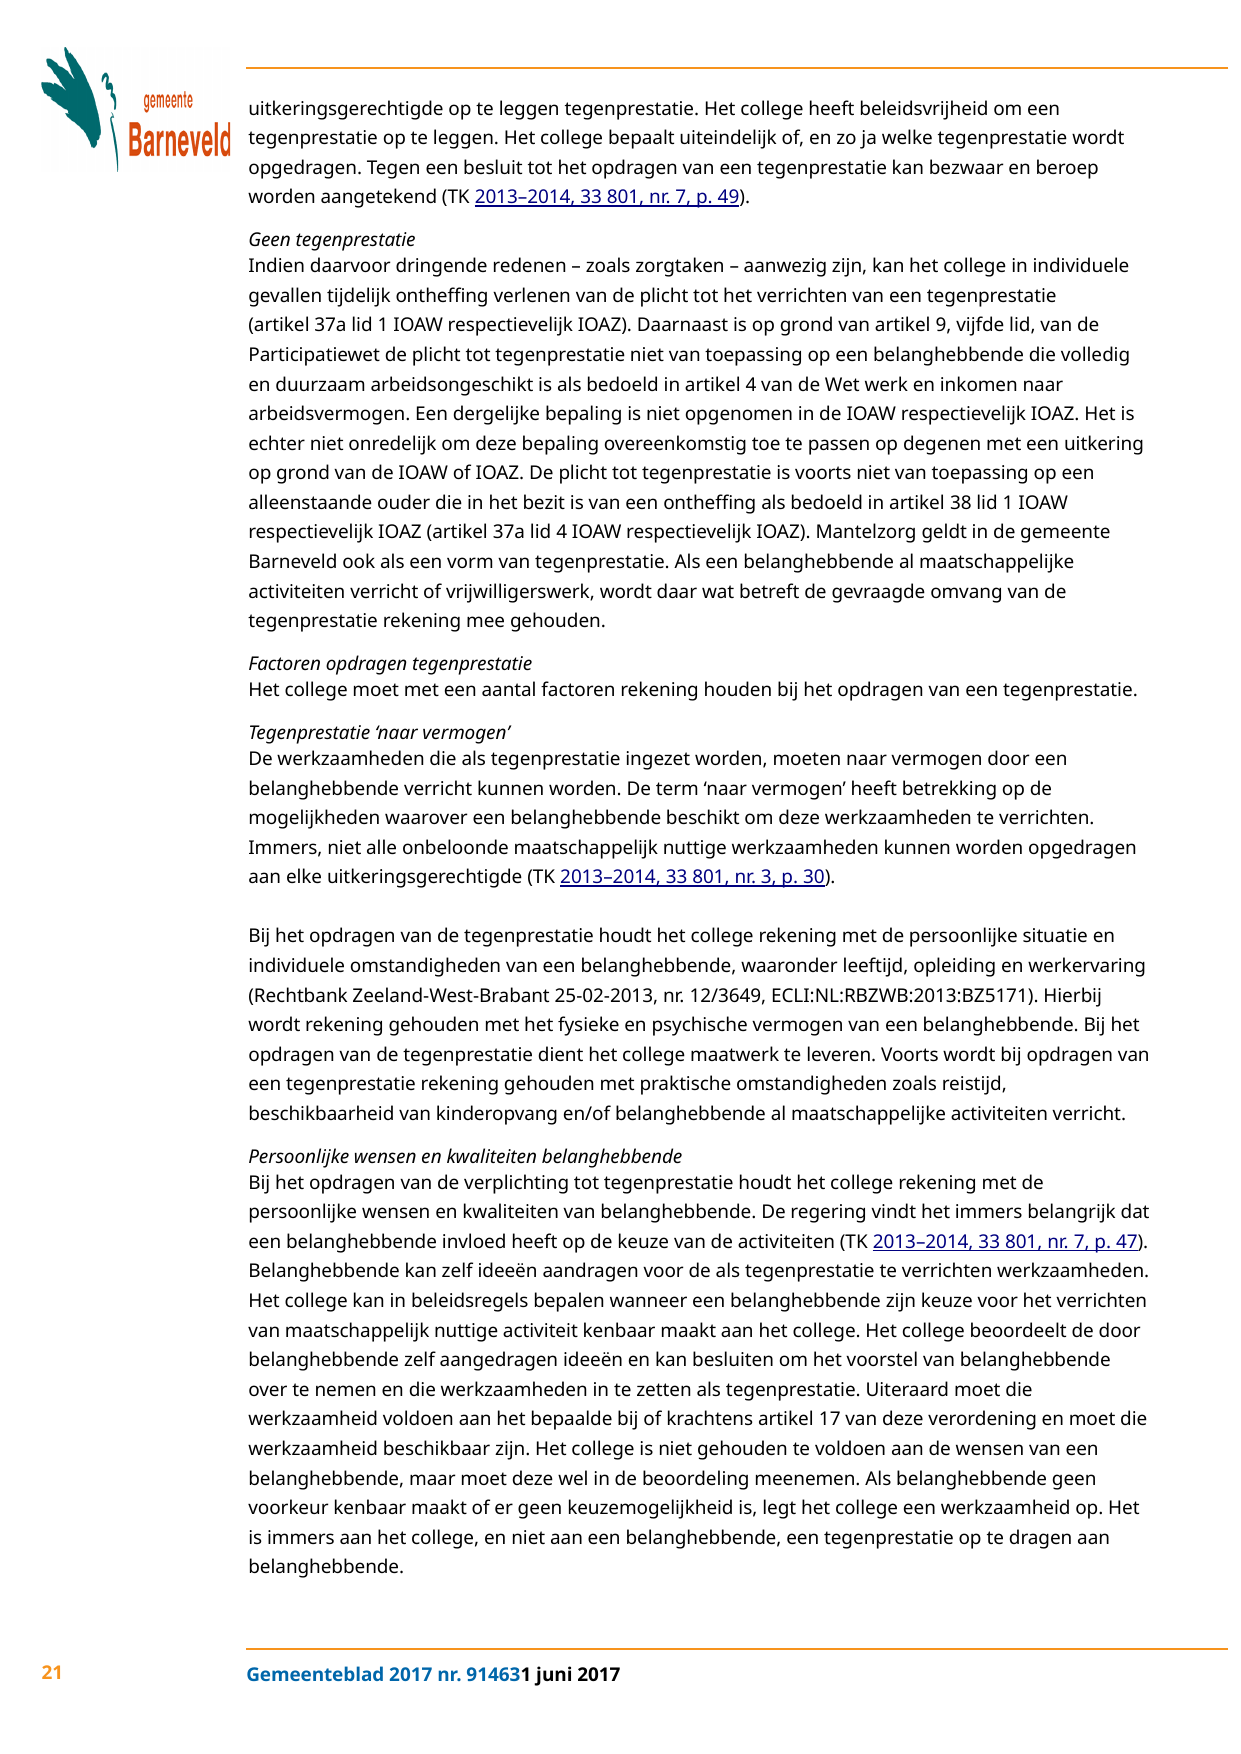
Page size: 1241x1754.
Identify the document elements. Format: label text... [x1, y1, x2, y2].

text Het college moet met een aantal factoren rekening houden bij het opdragen van een tegenprestatie. [248, 676, 1152, 702]
text Factoren opdragen tegenprestatie [248, 651, 1152, 676]
text Tegenprestatie ‘naar vermogen’ [248, 719, 1152, 745]
picture [41, 47, 231, 172]
text Bij het opdragen van de tegenprestatie houdt het college rekening met de persoonlijke situatie en individuele omstandigheden van een belanghebbende, waaronder leeftijd, opleiding en werkervaring (Rechtbank Zeeland-West-Brabant 25-02-2013, nr. 12/3649, ECLI:NL:RBZWB:2013:BZ5171). Hierbij wordt rekening gehouden met het fysieke en psychische vermogen van een belanghebbende. Bij het opdragen van de tegenprestatie dient het college maatwerk te leveren. Voorts wordt bij opdragen van een tegenprestatie rekening gehouden met praktische omstandigheden zoals reistijd, beschikbaarheid van kinderopvang en/of belanghebbende al maatschappelijke activiteiten verricht. [248, 923, 1152, 1126]
text De werkzaamheden die als tegenprestatie ingezet worden, moeten naar vermogen door een belanghebbende verricht kunnen worden. De term ‘naar vermogen’ heeft betrekking op de mogelijkheden waarover een belanghebbende beschikt om deze werkzaamheden te verrichten. Immers, niet alle onbeloonde maatschappelijk nuttige werkzaamheden kunnen worden opgedragen aan elke uitkeringsgerechtigde (TK 2013–2014, 33 801, nr. 3, p. 30). [248, 745, 1152, 889]
text Bij het opdragen van de verplichting tot tegenprestatie houdt het college rekening met de persoonlijke wensen en kwaliteiten van belanghebbende. De regering vindt het immers belangrijk dat een belanghebbende invloed heeft op de keuze van de activiteiten (TK 2013–2014, 33 801, nr. 7, p. 47). Belanghebbende kan zelf ideeën aandragen voor de als tegenprestatie te verrichten werkzaamheden. Het college kan in beleidsregels bepalen wanneer een belanghebbende zijn keuze voor het verrichten van maatschappelijk nuttige activiteit kenbaar maakt aan het college. Het college beoordeelt de door belanghebbende zelf aangedragen ideeën en kan besluiten om het voorstel van belanghebbende over te nemen en die werkzaamheden in te zetten als tegenprestatie. Uiteraard moet die werkzaamheid voldoen aan het bepaalde bij of krachtens artikel 17 van deze verordening en moet die werkzaamheid beschikbaar zijn. Het college is niet gehouden te voldoen aan de wensen van een belanghebbende, maar moet deze wel in de beoordeling meenemen. Als belanghebbende geen voorkeur kenbaar maakt of er geen keuzemogelijkheid is, legt het college een werkzaamheid op. Het is immers aan het college, en niet aan een belanghebbende, een tegenprestatie op te dragen aan belanghebbende. [248, 1169, 1152, 1579]
text uitkeringsgerechtigde op te leggen tegenprestatie. Het college heeft beleidsvrijheid om een tegenprestatie op te leggen. Het college bepaalt uiteindelijk of, en zo ja welke tegenprestatie wordt opgedragen. Tegen een besluit tot het opdragen van een tegenprestatie kan bezwaar en beroep worden aangetekend (TK 2013–2014, 33 801, nr. 7, p. 49). [248, 95, 1152, 209]
text Persoonlijke wensen en kwaliteiten belanghebbende [248, 1143, 1152, 1169]
text Indien daarvoor dringende redenen – zoals zorgtaken – aanwezig zijn, kan het college in individuele gevallen tijdelijk ontheffing verlenen van de plicht tot het verrichten van een tegenprestatie (artikel 37a lid 1 IOAW respectievelijk IOAZ). Daarnaast is op grond van artikel 9, vijfde lid, van de Participatiewet de plicht tot tegenprestatie niet van toepassing op een belanghebbende die volledig en duurzaam arbeidsongeschikt is als bedoeld in artikel 4 van de Wet werk en inkomen naar arbeidsvermogen. Een dergelijke bepaling is niet opgenomen in de IOAW respectievelijk IOAZ. Het is echter niet onredelijk om deze bepaling overeenkomstig toe te passen op degenen met een uitkering op grond van de IOAW of IOAZ. De plicht tot tegenprestatie is voorts niet van toepassing op een alleenstaande ouder die in het bezit is van een ontheffing als bedoeld in artikel 38 lid 1 IOAW respectievelijk IOAZ (artikel 37a lid 4 IOAW respectievelijk IOAZ). Mantelzorg geldt in de gemeente Barneveld ook als een vorm van tegenprestatie. Als een belanghebbende al maatschappelijke activiteiten verricht of vrijwilligerswerk, wordt daar wat betreft de gevraagde omvang van de tegenprestatie rekening mee gehouden. [248, 252, 1152, 633]
text Geen tegenprestatie [248, 227, 1152, 252]
